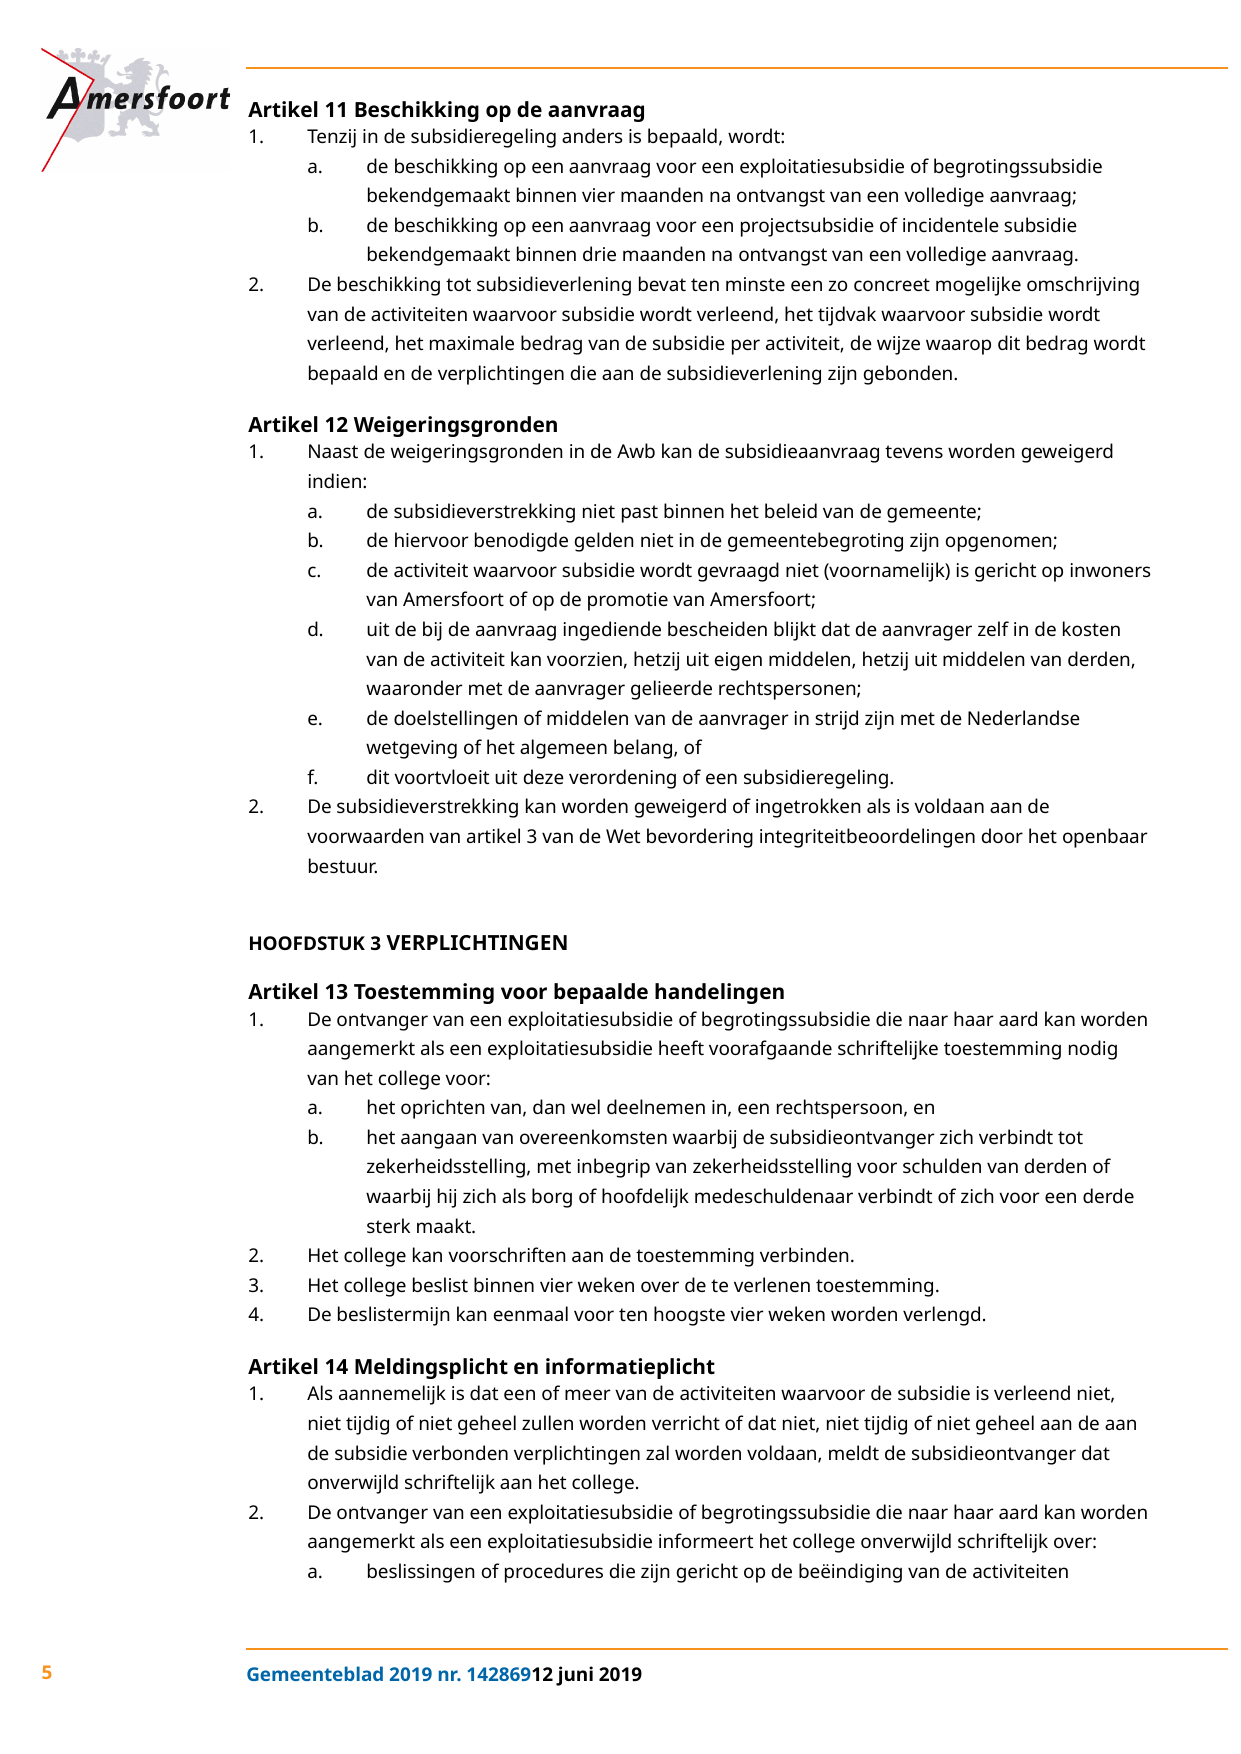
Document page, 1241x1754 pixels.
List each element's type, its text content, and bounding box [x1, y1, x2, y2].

list De ontvanger van een exploitatiesubsidie of begrotingssubsidie die naar haar aard kan worden aangemerkt als een exploitatiesubsidie informeert het college onverwijld schriftelijk over: [248, 1499, 1152, 1554]
list de hiervoor benodigde gelden niet in de gemeentebegroting zijn opgenomen; [307, 527, 1152, 553]
list het aangaan van overeenkomsten waarbij de subsidieontvanger zich verbindt tot zekerheidsstelling, met inbegrip van zekerheidsstelling voor schulden van derden of waarbij hij zich als borg of hoofdelijk medeschuldenaar verbindt of zich voor een derde sterk maakt. [307, 1124, 1152, 1239]
picture [41, 47, 231, 172]
list De beschikking tot subsidieverlening bevat ten minste een zo concreet mogelijke omschrijving van de activiteiten waarvoor subsidie wordt verleend, het tijdvak waarvoor subsidie wordt verleend, het maximale bedrag van de subsidie per activiteit, de wijze waarop dit bedrag wordt bepaald en de verplichtingen die aan de subsidieverlening zijn gebonden. [248, 271, 1152, 386]
text Artikel 11 Beschikking op de aanvraag [248, 95, 1152, 123]
list De ontvanger van een exploitatiesubsidie of begrotingssubsidie die naar haar aard kan worden aangemerkt als een exploitatiesubsidie heeft voorafgaande schriftelijke toestemming nodig van het college voor: [248, 1006, 1152, 1091]
list Het college kan voorschriften aan de toestemming verbinden. [248, 1242, 1152, 1268]
list de subsidieverstrekking niet past binnen het beleid van de gemeente; [307, 498, 1152, 524]
text Artikel 14 Meldingsplicht en informatieplicht [248, 1352, 1152, 1381]
list het oprichten van, dan wel deelnemen in, een rechtspersoon, en [307, 1094, 1152, 1120]
list Het college beslist binnen vier weken over de te verlenen toestemming. [248, 1272, 1152, 1298]
list de beschikking op een aanvraag voor een exploitatiesubsidie of begrotingssubsidie bekendgemaakt binnen vier maanden na ontvangst van een volledige aanvraag; [307, 153, 1152, 208]
list uit de bij de aanvraag ingediende bescheiden blijkt dat de aanvrager zelf in de kosten van de activiteit kan voorzien, hetzij uit eigen middelen, hetzij uit middelen van derden, waaronder met de aanvrager gelieerde rechtspersonen; [307, 616, 1152, 701]
list Als aannemelijk is dat een of meer van de activiteiten waarvoor de subsidie is verleend niet, niet tijdig of niet geheel zullen worden verricht of dat niet, niet tijdig of niet geheel aan de aan de subsidie verbonden verplichtingen zal worden voldaan, meldt de subsidieontvanger dat onverwijld schriftelijk aan het college. [248, 1381, 1152, 1495]
text Artikel 12 Weigeringsgronden [248, 410, 1152, 439]
text Artikel 13 Toestemming voor bepaalde handelingen [248, 977, 1152, 1006]
list Tenzij in de subsidieregeling anders is bepaald, wordt: [248, 123, 1152, 149]
list De subsidieverstrekking kan worden geweigerd of ingetrokken als is voldaan aan de voorwaarden van artikel 3 van de Wet bevordering integriteitbeoordelingen door het openbaar bestuur. [248, 794, 1152, 879]
list De beslistermijn kan eenmaal voor ten hoogste vier weken worden verlengd. [248, 1302, 1152, 1327]
list Naast de weigeringsgronden in de Awb kan de subsidieaanvraag tevens worden geweigerd indien: [248, 439, 1152, 494]
list de beschikking op een aanvraag voor een projectsubsidie of incidentele subsidie bekendgemaakt binnen drie maanden na ontvangst van een volledige aanvraag. [307, 212, 1152, 267]
list de activiteit waarvoor subsidie wordt gevraagd niet (voornamelijk) is gericht op inwoners van Amersfoort of op de promotie van Amersfoort; [307, 557, 1152, 612]
text HOOFDSTUK 3 VERPLICHTINGEN [248, 928, 1152, 957]
list dit voortvloeit uit deze verordening of een subsidieregeling. [307, 764, 1152, 790]
list beslissingen of procedures die zijn gericht op de beëindiging van de activiteiten [307, 1558, 1152, 1584]
list de doelstellingen of middelen van de aanvrager in strijd zijn met de Nederlandse wetgeving of het algemeen belang, of [307, 705, 1152, 760]
